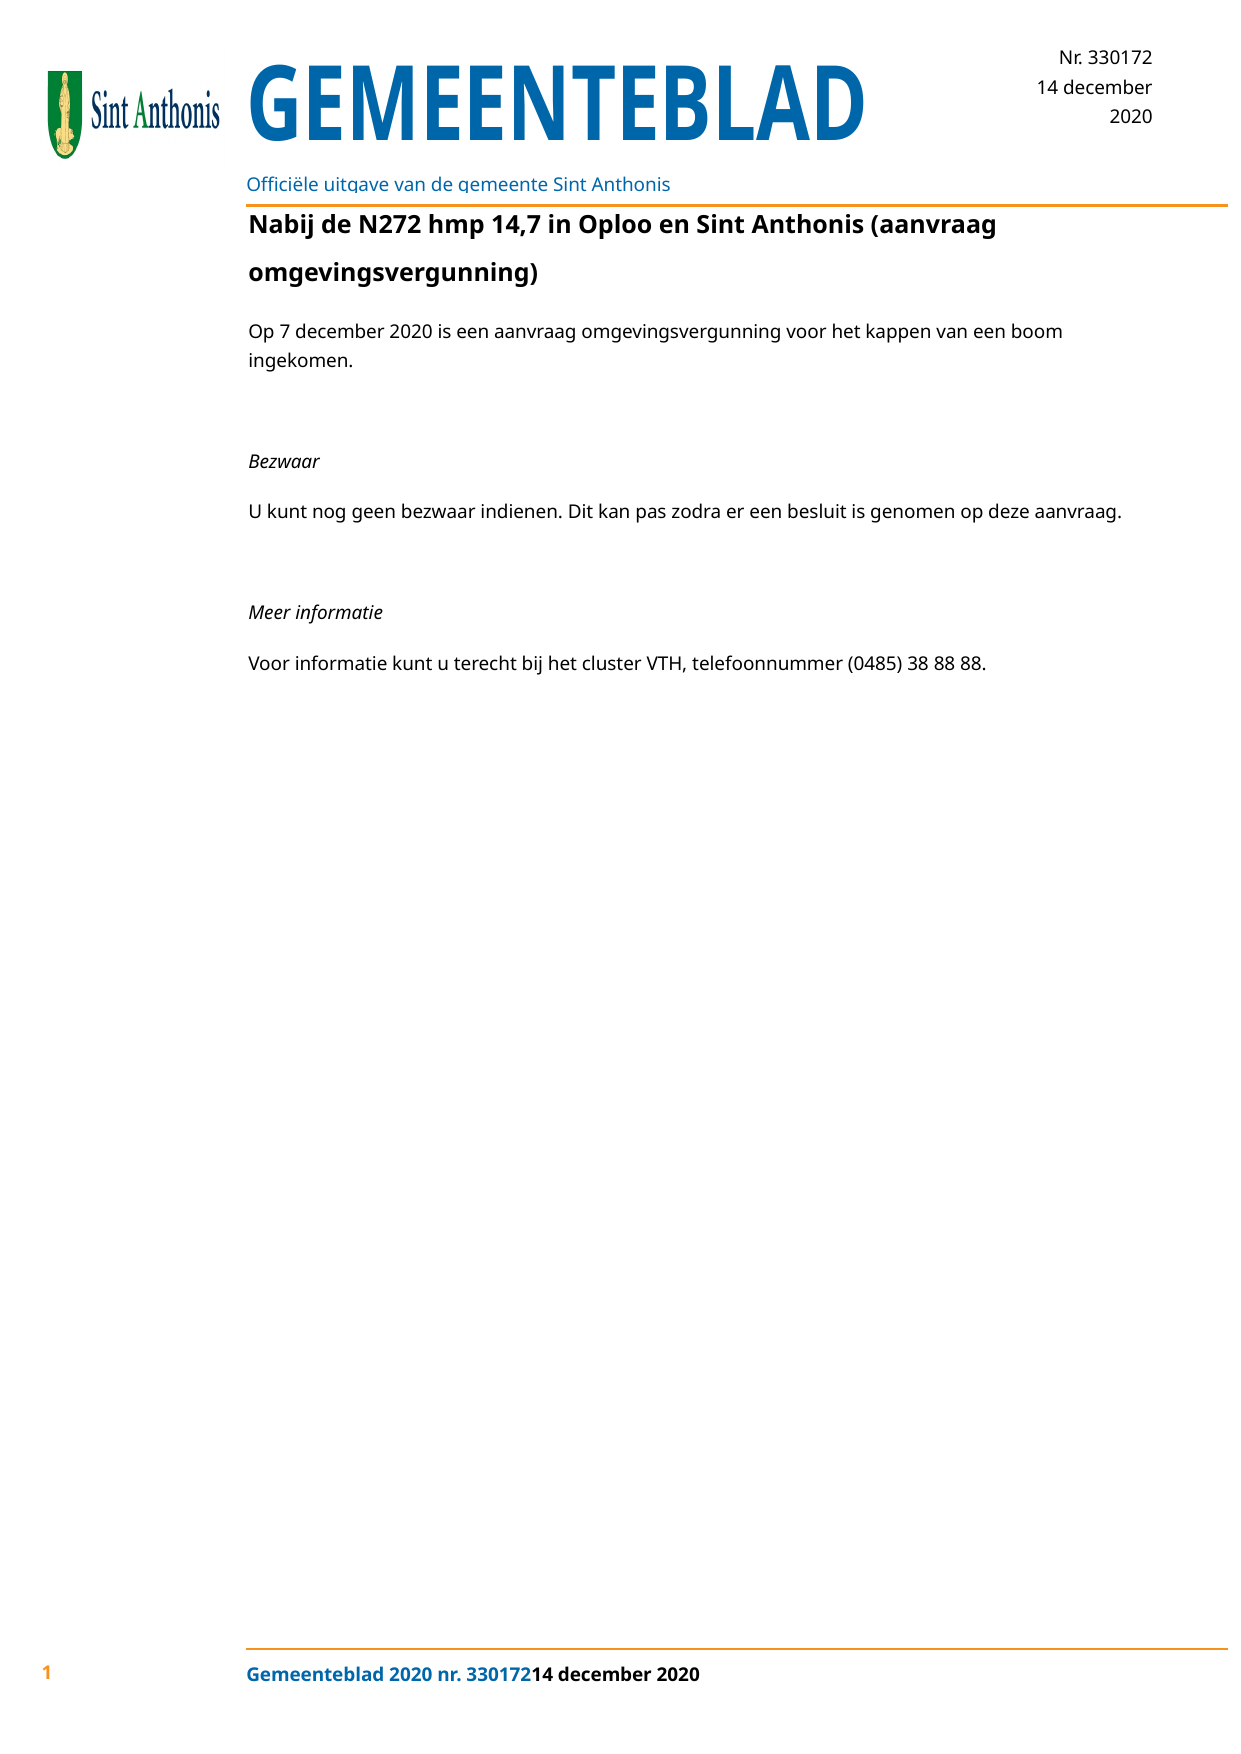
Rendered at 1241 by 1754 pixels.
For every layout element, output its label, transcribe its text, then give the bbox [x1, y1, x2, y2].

text Nabij de N272 hmp 14,7 in Oploo en Sint Anthonis (aanvraag omgevingsvergunning) [248, 207, 1152, 288]
text Voor informatie kunt u terecht bij het cluster VTH, telefoonnummer (0485) 38 88 88. [248, 650, 1152, 676]
text Meer informatie [248, 599, 1152, 625]
text Bezwaar [248, 448, 1152, 474]
text Op 7 december 2020 is een aanvraag omgevingsvergunning voor het kappen van een boom ingekomen. [248, 318, 1152, 373]
text U kunt nog geen bezwaar indienen. Dit kan pas zodra er een besluit is genomen op deze aanvraag. [248, 499, 1152, 524]
picture [41, 47, 231, 172]
